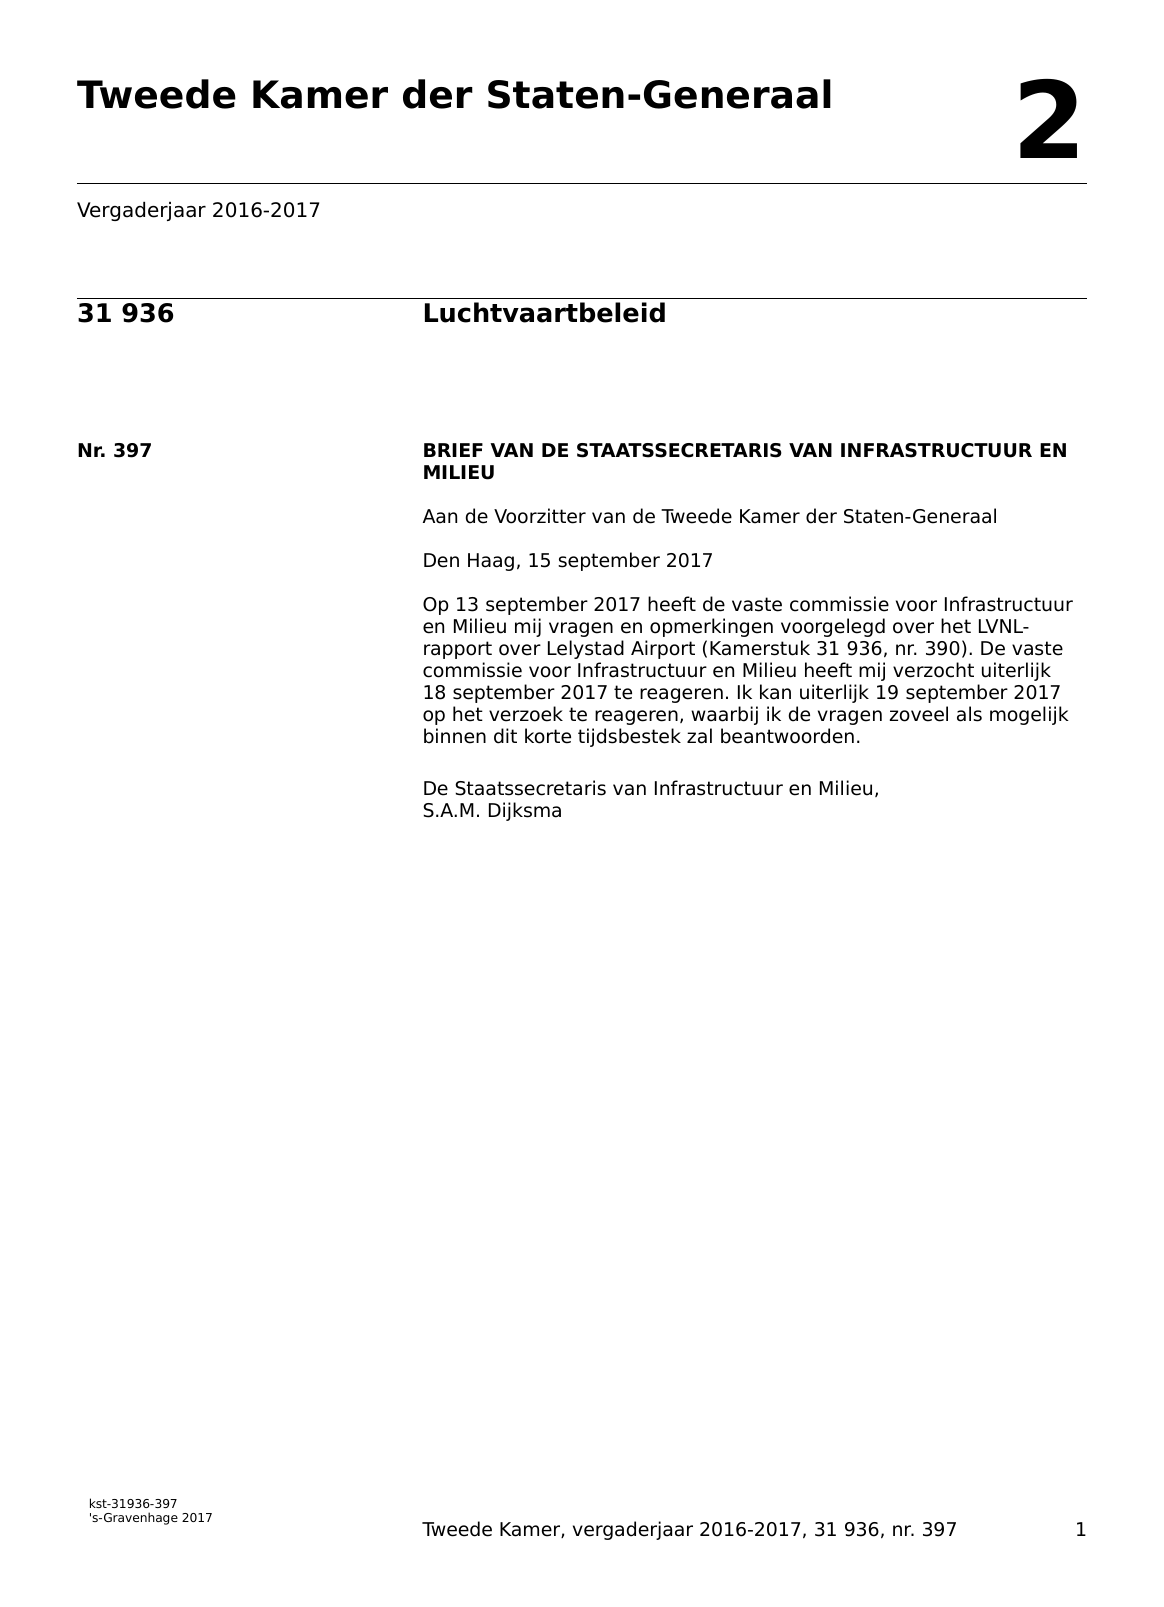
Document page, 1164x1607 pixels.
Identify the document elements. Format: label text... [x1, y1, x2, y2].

subtitle 31 936 Luchtvaartbeleid [77, 299, 1087, 329]
subtitle Nr. 397 BRIEF VAN DE STAATSSECRETARIS VAN INFRASTRUCTUUR EN MILIEU [77, 440, 1087, 484]
table_cell Vergaderjaar 2016-2017 [77, 184, 1087, 298]
text 's-Gravenhage 2017 [88, 1511, 323, 1525]
text Op 13 september 2017 heeft de vaste commissie voor Infrastructuur en Milieu mij vragen en opmerkingen voorgelegd over het LVNL-rapport over Lelystad Airport (Kamerstuk 31 936, nr. 390). De vaste commissie voor Infrastructuur en Milieu heeft mij verzocht uiterlijk 18 september 2017 te reageren. Ik kan uiterlijk 19 september 2017 op het verzoek te reageren, waarbij ik de vragen zoveel als mogelijk binnen dit korte tijdsbestek zal beantwoorden. [422, 594, 1087, 748]
table_header 2 [886, 59, 1087, 183]
text Aan de Voorzitter van de Tweede Kamer der Staten-Generaal [422, 506, 1087, 528]
text De Staatssecretaris van Infrastructuur en Milieu, S.A.M. Dijksma [422, 778, 1087, 822]
table_header Tweede Kamer der Staten-Generaal [77, 59, 886, 183]
text Den Haag, 15 september 2017 [422, 550, 1087, 572]
text kst-31936-397 [88, 1497, 323, 1511]
